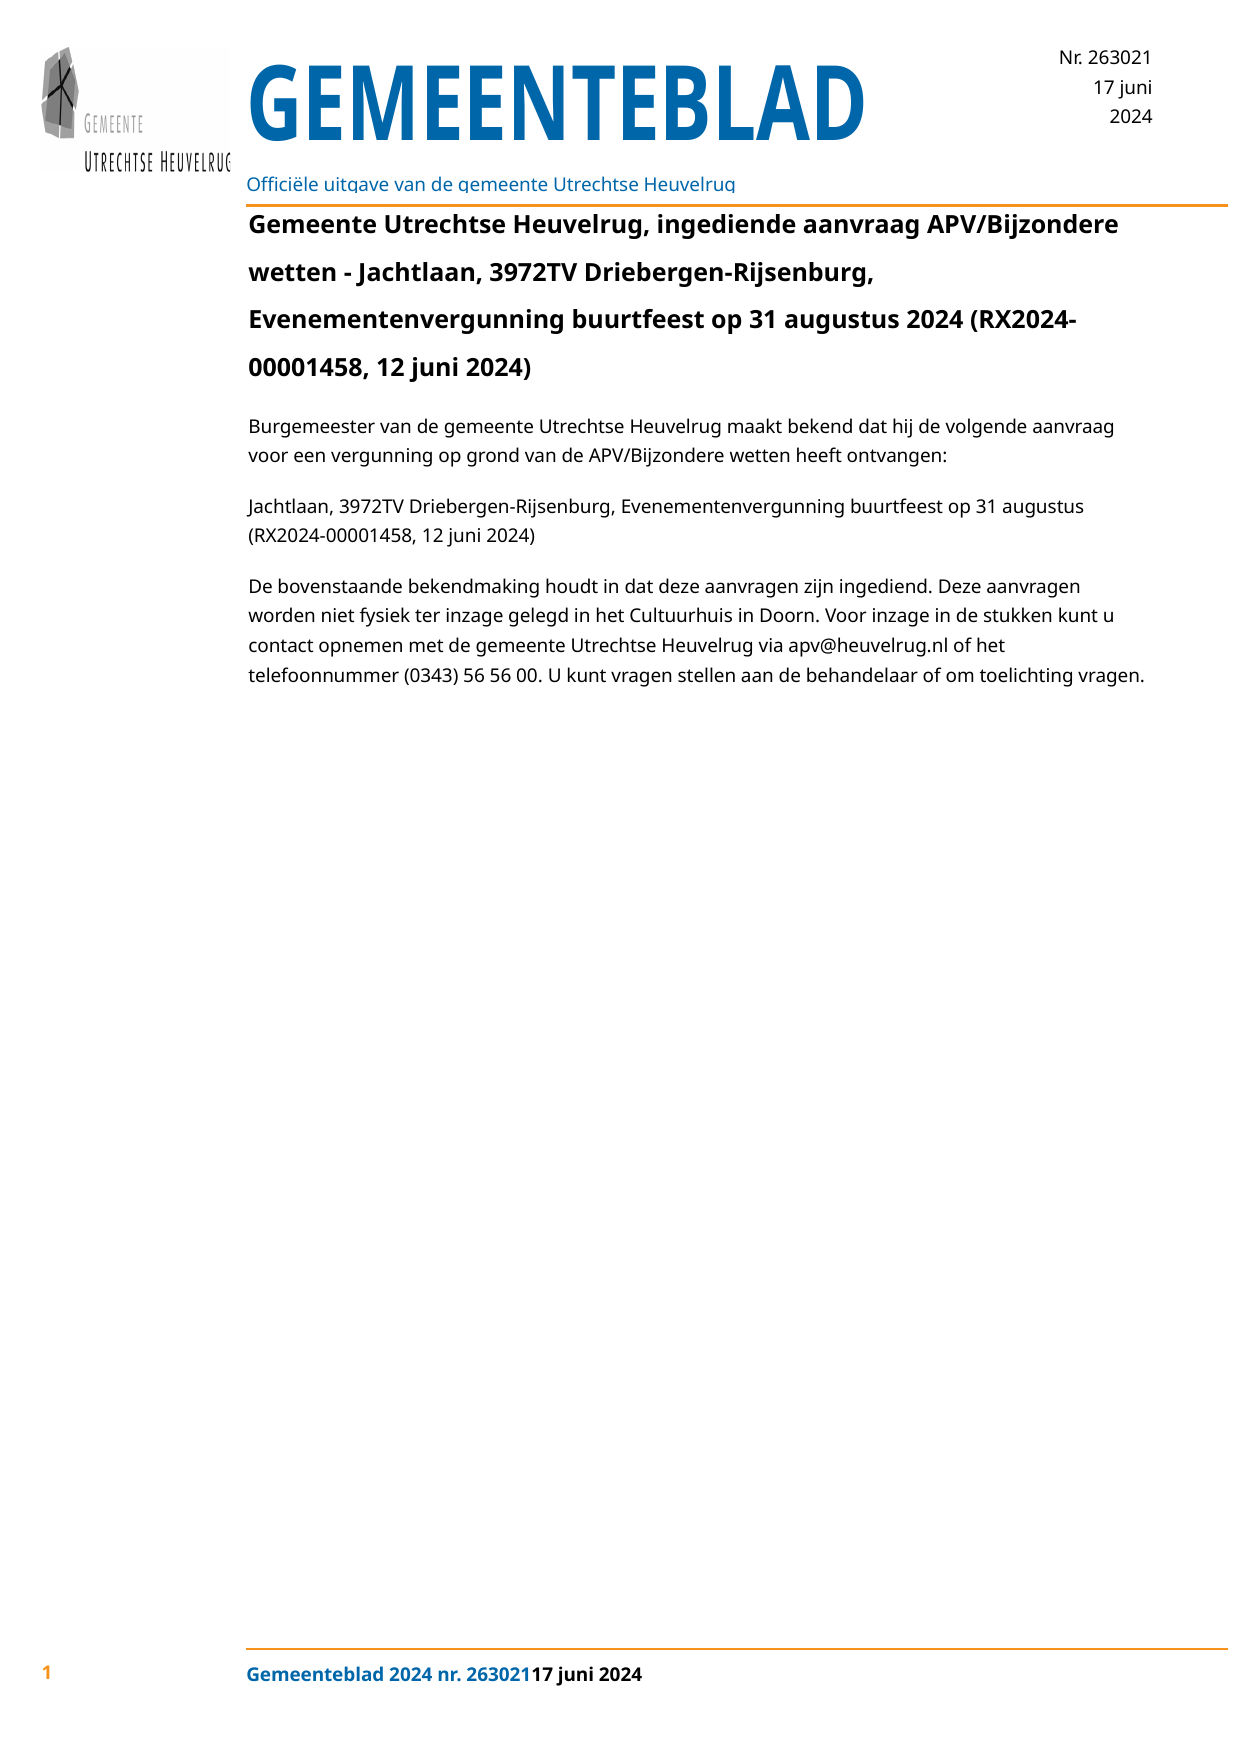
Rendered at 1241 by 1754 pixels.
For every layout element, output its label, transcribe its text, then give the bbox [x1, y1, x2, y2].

text Gemeente Utrechtse Heuvelrug, ingediende aanvraag APV/Bijzondere wetten - Jachtlaan, 3972TV Driebergen-Rijsenburg, Evenementenvergunning buurtfeest op 31 augustus 2024 (RX2024-00001458, 12 juni 2024) [248, 207, 1152, 384]
text Burgemeester van de gemeente Utrechtse Heuvelrug maakt bekend dat hij de volgende aanvraag voor een vergunning op grond van de APV/Bijzondere wetten heeft ontvangen: [248, 413, 1152, 468]
picture [41, 47, 231, 172]
text De bovenstaande bekendmaking houdt in dat deze aanvragen zijn ingediend. Deze aanvragen worden niet fysiek ter inzage gelegd in het Cultuurhuis in Doorn. Voor inzage in de stukken kunt u contact opnemen met de gemeente Utrechtse Heuvelrug via apv@heuvelrug.nl of het telefoonnummer (0343) 56 56 00. U kunt vragen stellen aan de behandelaar of om toelichting vragen. [248, 573, 1152, 688]
text Jachtlaan, 3972TV Driebergen-Rijsenburg, Evenementenvergunning buurtfeest op 31 augustus (RX2024-00001458, 12 juni 2024) [248, 493, 1152, 548]
